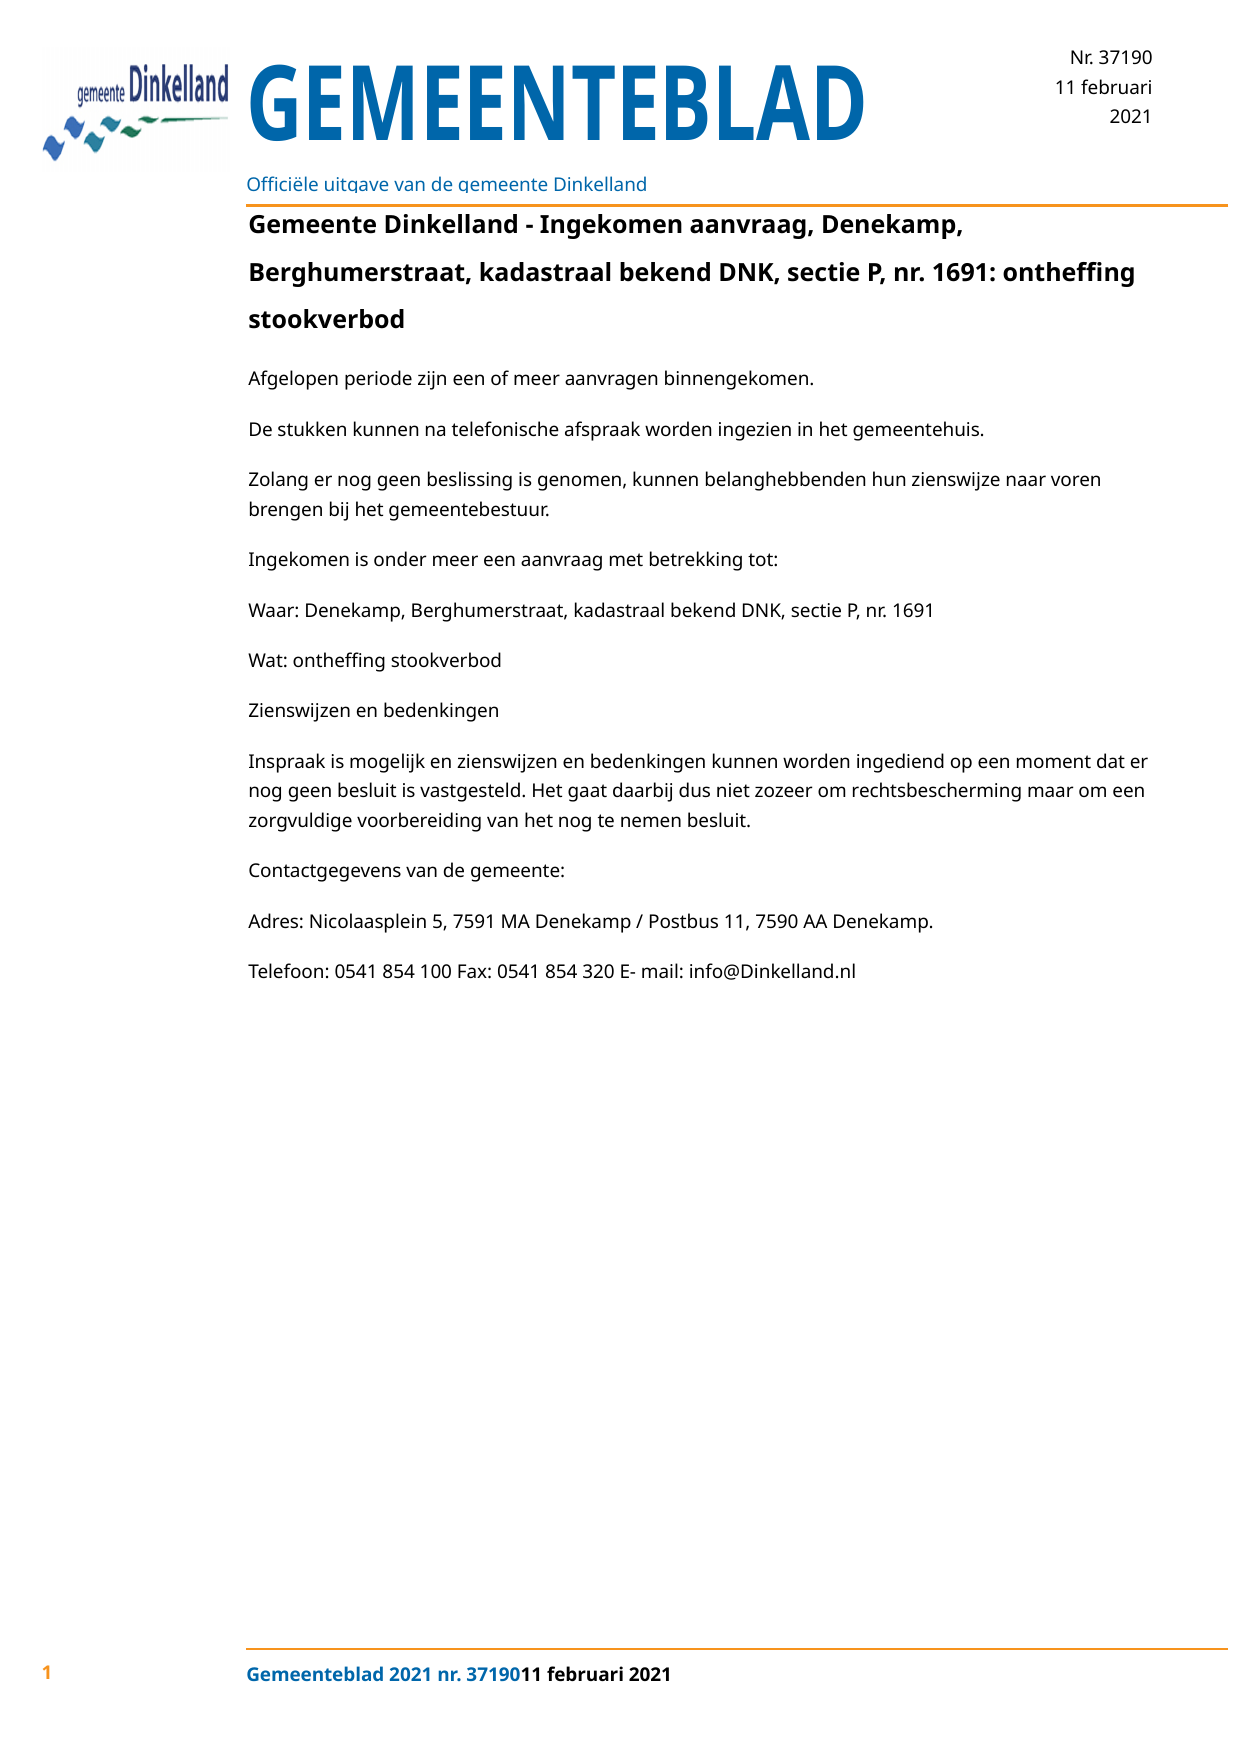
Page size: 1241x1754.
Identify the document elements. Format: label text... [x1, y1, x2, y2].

text Wat: ontheffing stookverbod [248, 647, 1152, 673]
text Telefoon: 0541 854 100 Fax: 0541 854 320 E- mail: info@Dinkelland.nl [248, 958, 1152, 984]
text Zienswijzen en bedenkingen [248, 698, 1152, 723]
text Contactgegevens van de gemeente: [248, 858, 1152, 883]
text De stukken kunnen na telefonische afspraak worden ingezien in het gemeentehuis. [248, 416, 1152, 442]
text Ingekomen is onder meer een aanvraag met betrekking tot: [248, 546, 1152, 572]
text Afgelopen periode zijn een of meer aanvragen binnengekomen. [248, 366, 1152, 391]
text Zolang er nog geen beslissing is genomen, kunnen belanghebbenden hun zienswijze naar voren brengen bij het gemeentebestuur. [248, 466, 1152, 522]
text Waar: Denekamp, Berghumerstraat, kadastraal bekend DNK, sectie P, nr. 1691 [248, 597, 1152, 622]
text Inspraak is mogelijk en zienswijzen en bedenkingen kunnen worden ingediend op een moment dat er nog geen besluit is vastgesteld. Het gaat daarbij dus niet zozeer om rechtsbescherming maar om een zorgvuldige voorbereiding van het nog te nemen besluit. [248, 748, 1152, 833]
picture [41, 47, 231, 172]
text Gemeente Dinkelland - Ingekomen aanvraag, Denekamp, Berghumerstraat, kadastraal bekend DNK, sectie P, nr. 1691: ontheffing stookverbod [248, 207, 1152, 336]
text Adres: Nicolaasplein 5, 7591 MA Denekamp / Postbus 11, 7590 AA Denekamp. [248, 908, 1152, 934]
